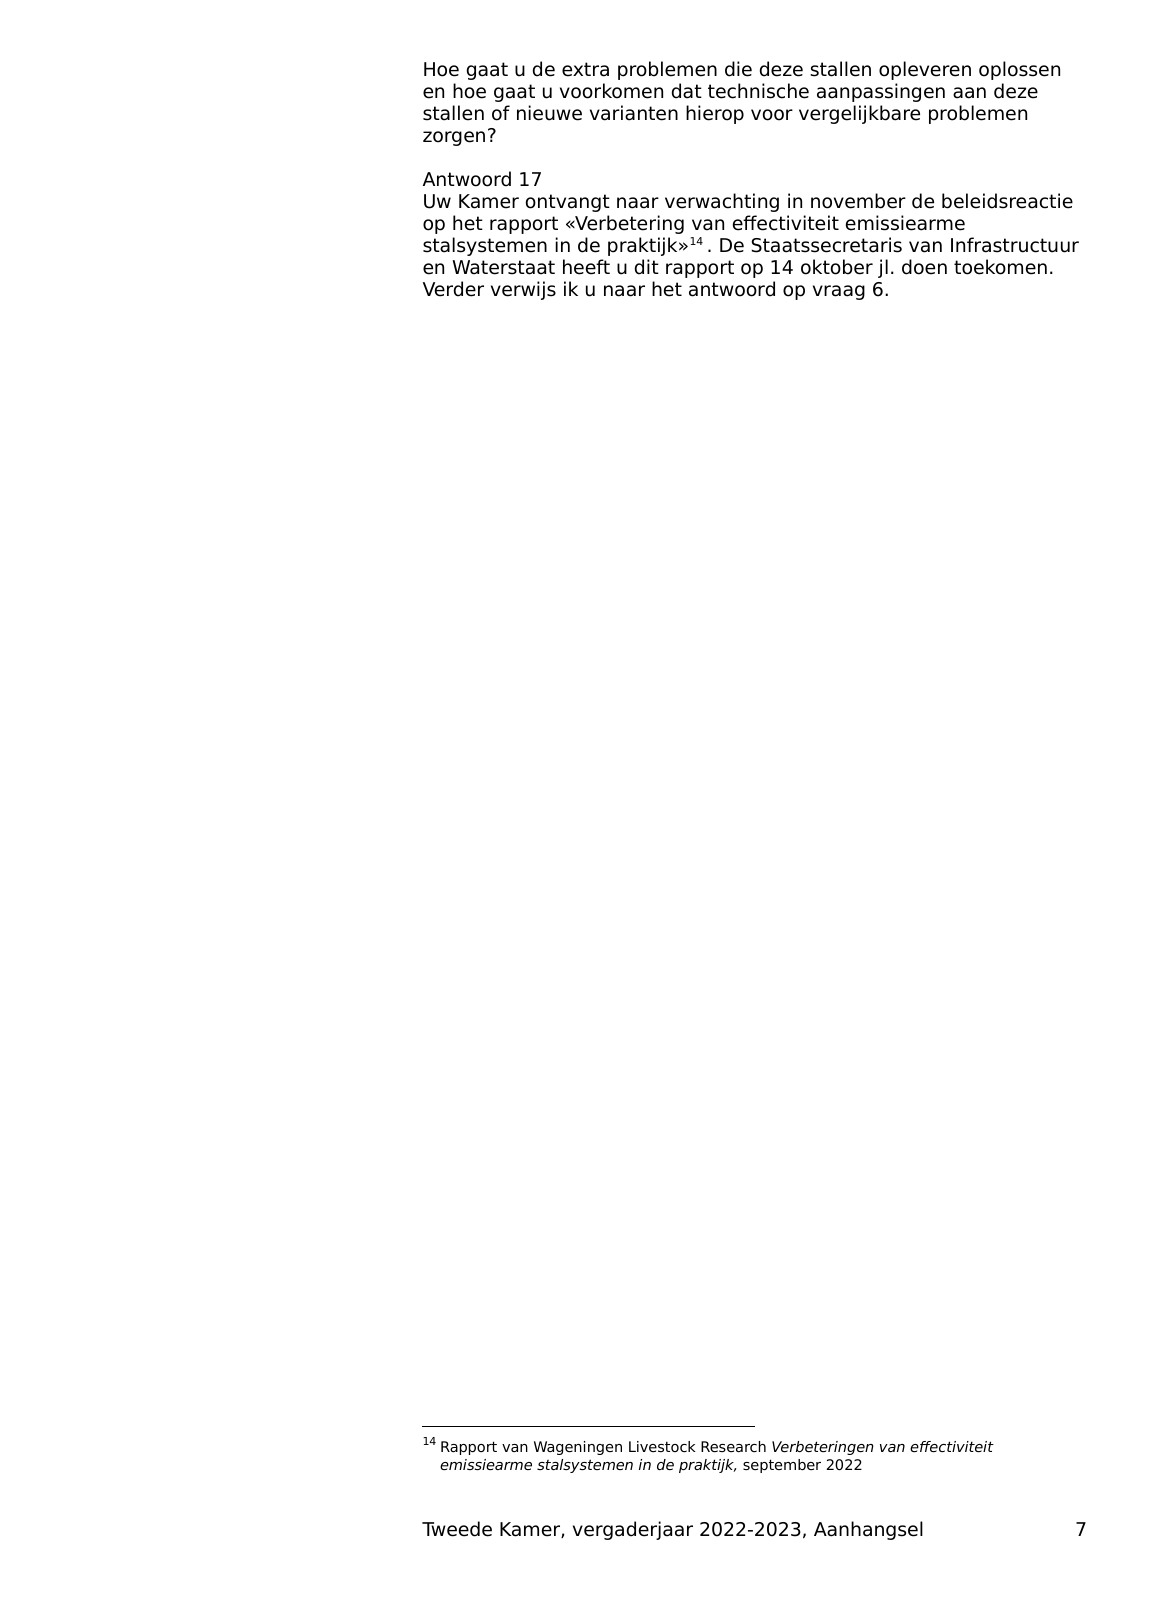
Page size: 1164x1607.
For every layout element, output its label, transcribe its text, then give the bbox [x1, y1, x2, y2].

text Rapport van Wageningen Livestock Research Verbeteringen van effectiviteit emissiearme stalsystemen in de praktijk, september 2022 [422, 1435, 1087, 1474]
text Hoe gaat u de extra problemen die deze stallen opleveren oplossen en hoe gaat u voorkomen dat technische aanpassingen aan deze stallen of nieuwe varianten hierop voor vergelijkbare problemen zorgen? [422, 59, 1087, 147]
text Antwoord 17 [422, 169, 1087, 191]
text Uw Kamer ontvangt naar verwachting in november de beleidsreactie op het rapport «Verbetering van effectiviteit emissiearme stalsystemen in de praktijk». De Staatssecretaris van Infrastructuur en Waterstaat heeft u dit rapport op 14 oktober jl. doen toekomen. Verder verwijs ik u naar het antwoord op vraag 6. [422, 191, 1087, 301]
